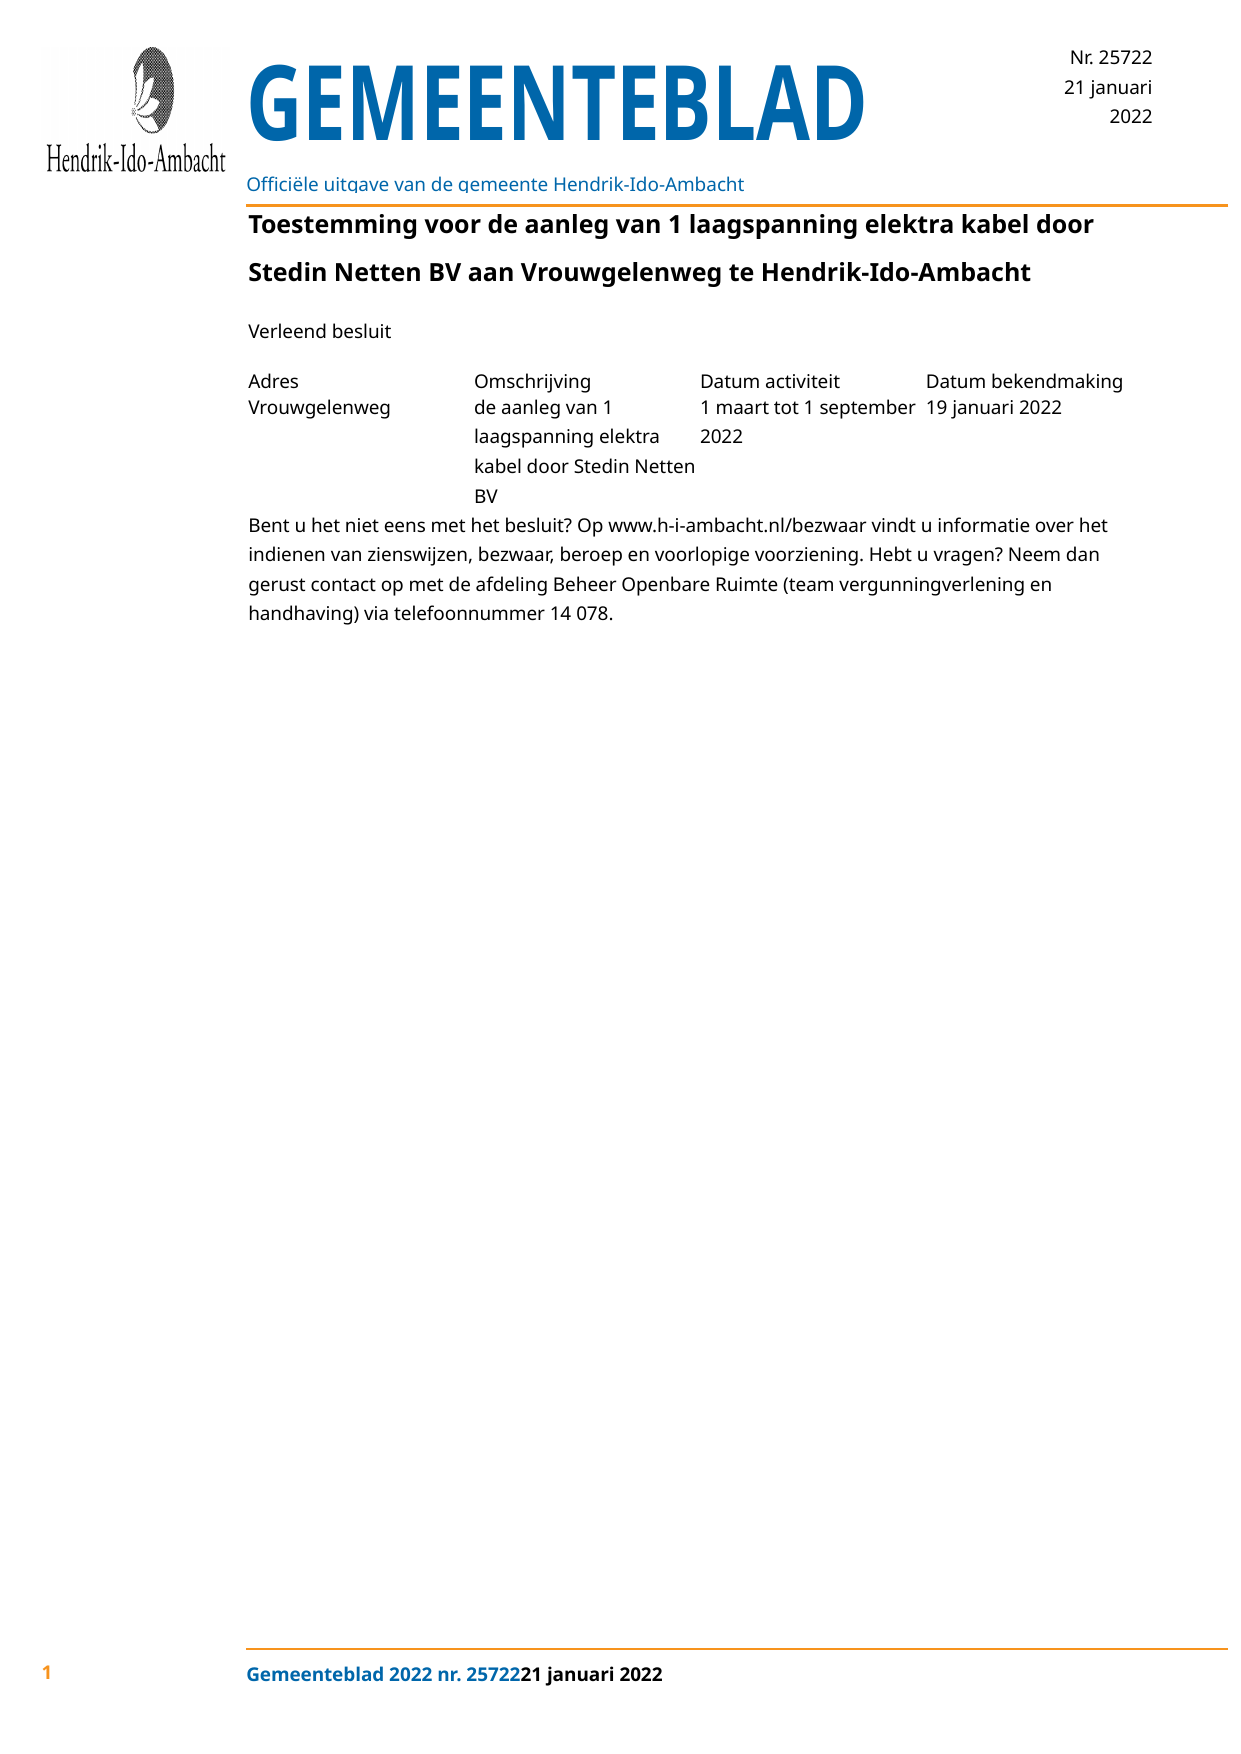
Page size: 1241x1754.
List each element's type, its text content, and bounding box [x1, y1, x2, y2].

text Bent u het niet eens met het besluit? Op www.h-i-ambacht.nl/bezwaar vindt u informatie over het indienen van zienswijzen, bezwaar, beroep en voorlopige voorziening. Hebt u vragen? Neem dan gerust contact op met de afdeling Beheer Openbare Ruimte (team vergunningverlening en handhaving) via telefoonnummer 14 078. [248, 512, 1152, 626]
table_header Omschrijving [474, 369, 700, 394]
text Verleend besluit [248, 318, 1152, 344]
text Toestemming voor de aanleg van 1 laagspanning elektra kabel door Stedin Netten BV aan Vrouwgelenweg te Hendrik-Ido-Ambacht [248, 207, 1152, 288]
picture [41, 47, 231, 172]
table_header Adres [248, 369, 474, 394]
table_header Datum activiteit [700, 369, 926, 394]
table_cell 1 maart tot 1 september 2022 [700, 394, 926, 509]
table_cell 19 januari 2022 [926, 394, 1152, 509]
table_header Datum bekendmaking [926, 369, 1152, 394]
table_cell Vrouwgelenweg [248, 394, 474, 509]
table_cell de aanleg van 1 laagspanning elektra kabel door Stedin Netten BV [474, 394, 700, 509]
